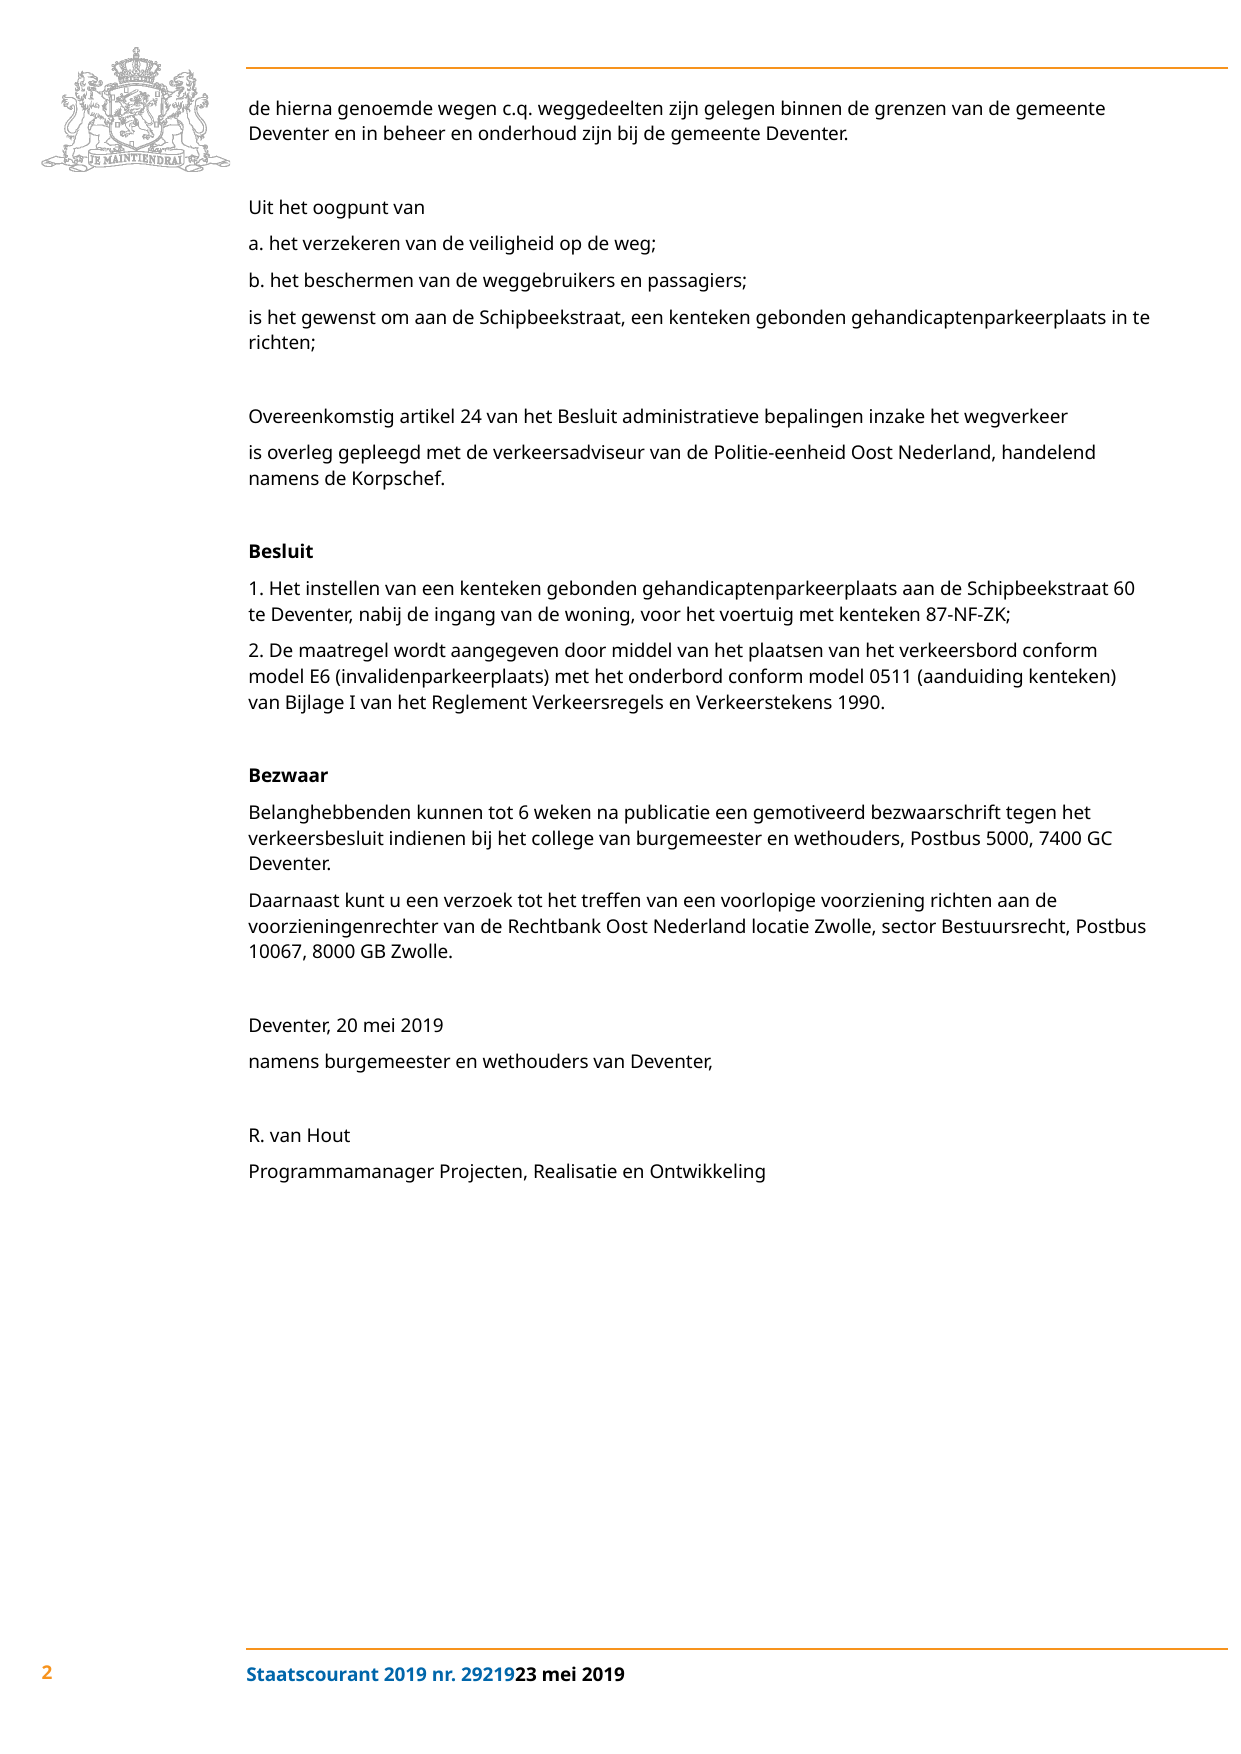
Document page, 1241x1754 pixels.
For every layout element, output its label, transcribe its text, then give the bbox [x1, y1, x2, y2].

text b. het beschermen van de weggebruikers en passagiers; [248, 267, 1152, 293]
text Programmamanager Projecten, Realisatie en Ontwikkeling [248, 1159, 1152, 1184]
text de hierna genoemde wegen c.q. weggedeelten zijn gelegen binnen de grenzen van de gemeente Deventer en in beheer en onderhoud zijn bij de gemeente Deventer. [248, 95, 1152, 146]
text is overleg gepleegd met de verkeersadviseur van de Politie-eenheid Oost Nederland, handelend namens de Korpschef. [248, 439, 1152, 491]
text R. van Hout [248, 1122, 1152, 1148]
text Besluit [248, 539, 1152, 564]
text 2. De maatregel wordt aangegeven door middel van het plaatsen van het verkeersbord conform model E6 (invalidenparkeerplaats) met het onderbord conform model 0511 (aanduiding kenteken) van Bijlage I van het Reglement Verkeersregels en Verkeerstekens 1990. [248, 638, 1152, 715]
text Bezwaar [248, 762, 1152, 788]
text namens burgemeester en wethouders van Deventer, [248, 1049, 1152, 1074]
text 1. Het instellen van een kenteken gebonden gehandicaptenparkeerplaats aan de Schipbeekstraat 60 te Deventer, nabij de ingang van de woning, voor het voertuig met kenteken 87-NF-ZK; [248, 575, 1152, 627]
text Overeenkomstig artikel 24 van het Besluit administratieve bepalingen inzake het wegverkeer [248, 403, 1152, 429]
text Deventer, 20 mei 2019 [248, 1012, 1152, 1038]
picture [41, 47, 231, 172]
text Belanghebbenden kunnen tot 6 weken na publicatie een gemotiveerd bezwaarschrift tegen het verkeersbesluit indienen bij het college van burgemeester en wethouders, Postbus 5000, 7400 GC Deventer. [248, 799, 1152, 876]
text a. het verzekeren van de veiligheid op de weg; [248, 231, 1152, 256]
text Daarnaast kunt u een verzoek tot het treffen van een voorlopige voorziening richten aan de voorzieningenrechter van de Rechtbank Oost Nederland locatie Zwolle, sector Bestuursrecht, Postbus 10067, 8000 GB Zwolle. [248, 887, 1152, 964]
text is het gewenst om aan de Schipbeekstraat, een kenteken gebonden gehandicaptenparkeerplaats in te richten; [248, 304, 1152, 355]
text Uit het oogpunt van [248, 194, 1152, 219]
